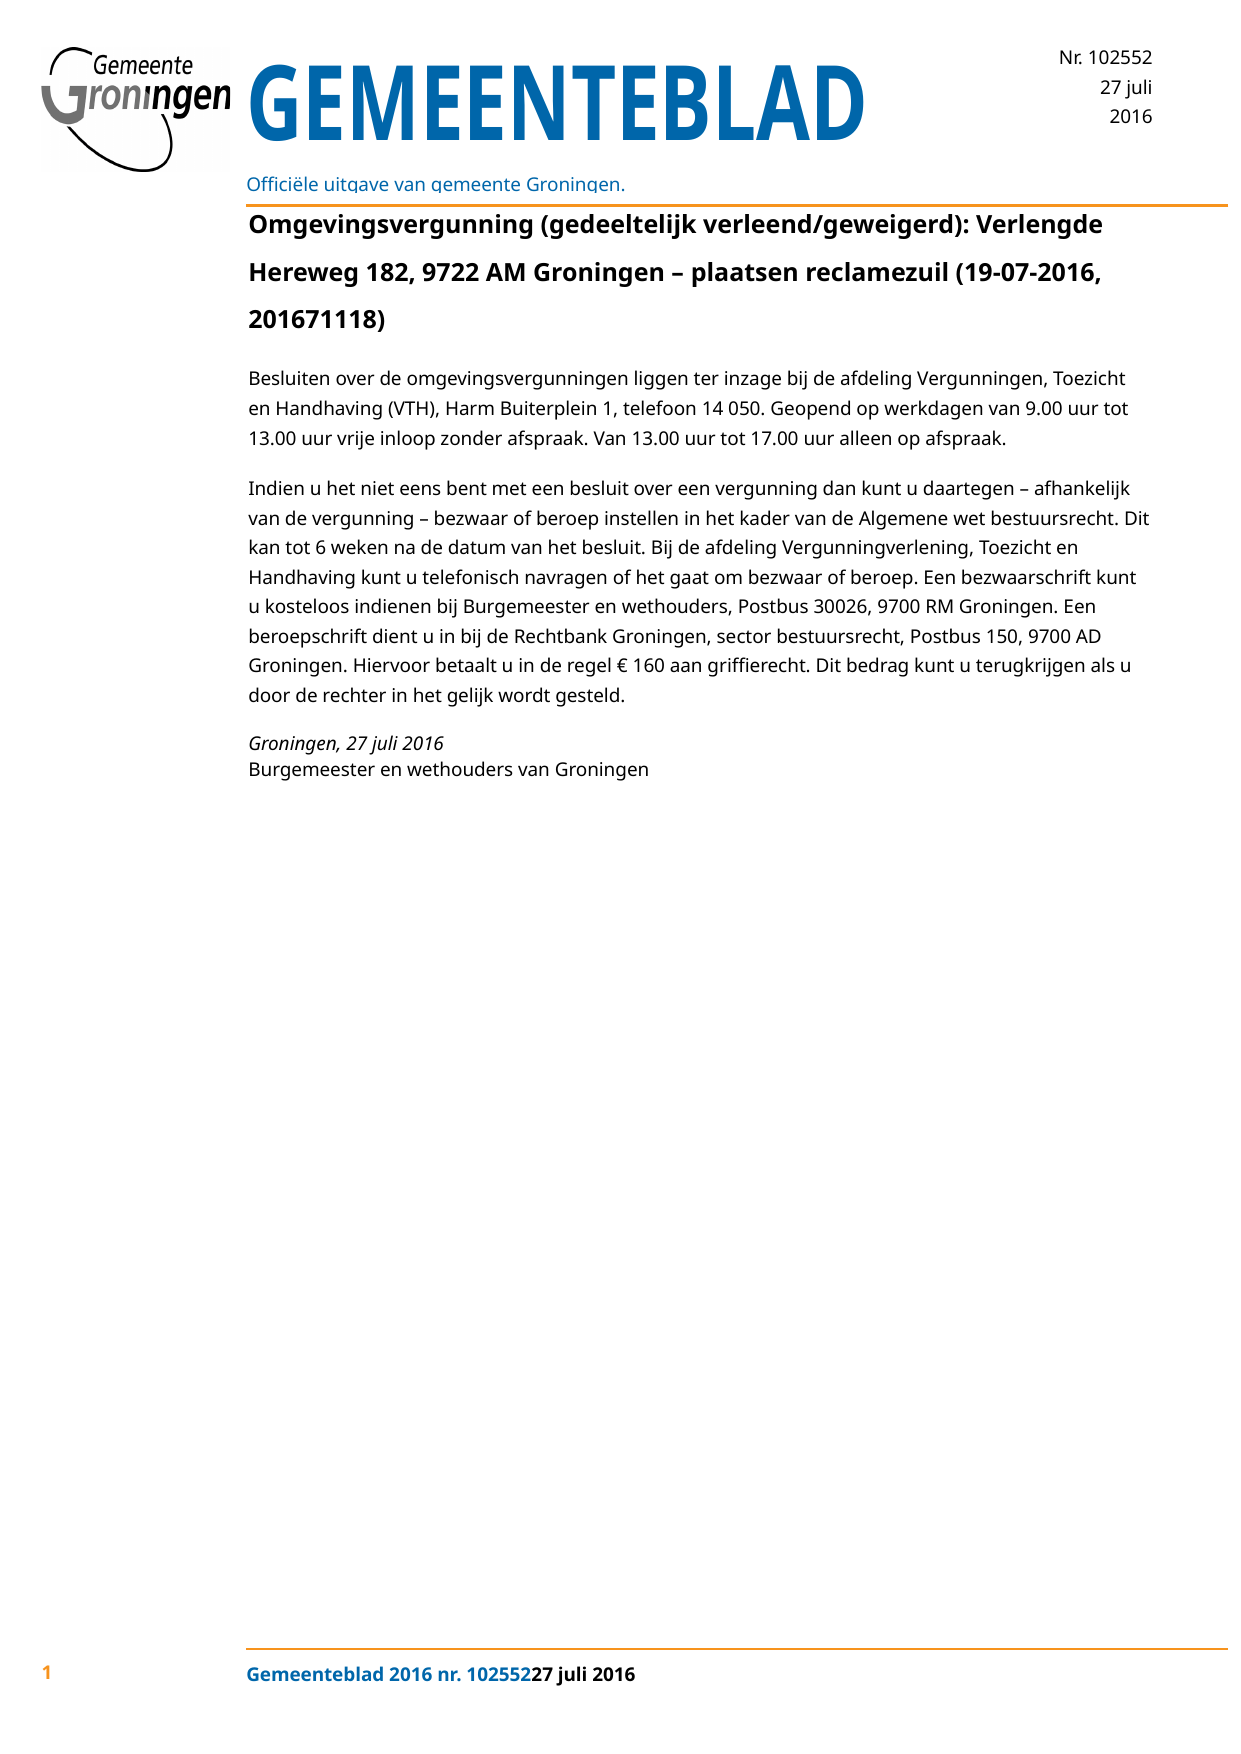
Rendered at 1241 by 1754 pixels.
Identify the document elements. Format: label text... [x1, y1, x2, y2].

text Omgevingsvergunning (gedeeltelijk verleend/geweigerd): Verlengde Hereweg 182, 9722 AM Groningen – plaatsen reclamezuil (19-07-2016, 201671118) [248, 207, 1152, 336]
text Groningen, 27 juli 2016 [248, 730, 1152, 756]
text Indien u het niet eens bent met een besluit over een vergunning dan kunt u daartegen – afhankelijk van de vergunning – bezwaar of beroep instellen in het kader van de Algemene wet bestuursrecht. Dit kan tot 6 weken na de datum van het besluit. Bij de afdeling Vergunningverlening, Toezicht en Handhaving kunt u telefonisch navragen of het gaat om bezwaar of beroep. Een bezwaarschrift kunt u kosteloos indienen bij Burgemeester en wethouders, Postbus 30026, 9700 RM Groningen. Een beroepschrift dient u in bij de Rechtbank Groningen, sector bestuursrecht, Postbus 150, 9700 AD Groningen. Hiervoor betaalt u in de regel € 160 aan griffierecht. Dit bedrag kunt u terugkrijgen als u door de rechter in het gelijk wordt gesteld. [248, 475, 1152, 708]
text Besluiten over de omgevingsvergunningen liggen ter inzage bij de afdeling Vergunningen, Toezicht en Handhaving (VTH), Harm Buiterplein 1, telefoon 14 050. Geopend op werkdagen van 9.00 uur tot 13.00 uur vrije inloop zonder afspraak. Van 13.00 uur tot 17.00 uur alleen op afspraak. [248, 366, 1152, 450]
text Burgemeester en wethouders van Groningen [248, 756, 1152, 781]
picture [41, 47, 231, 172]
